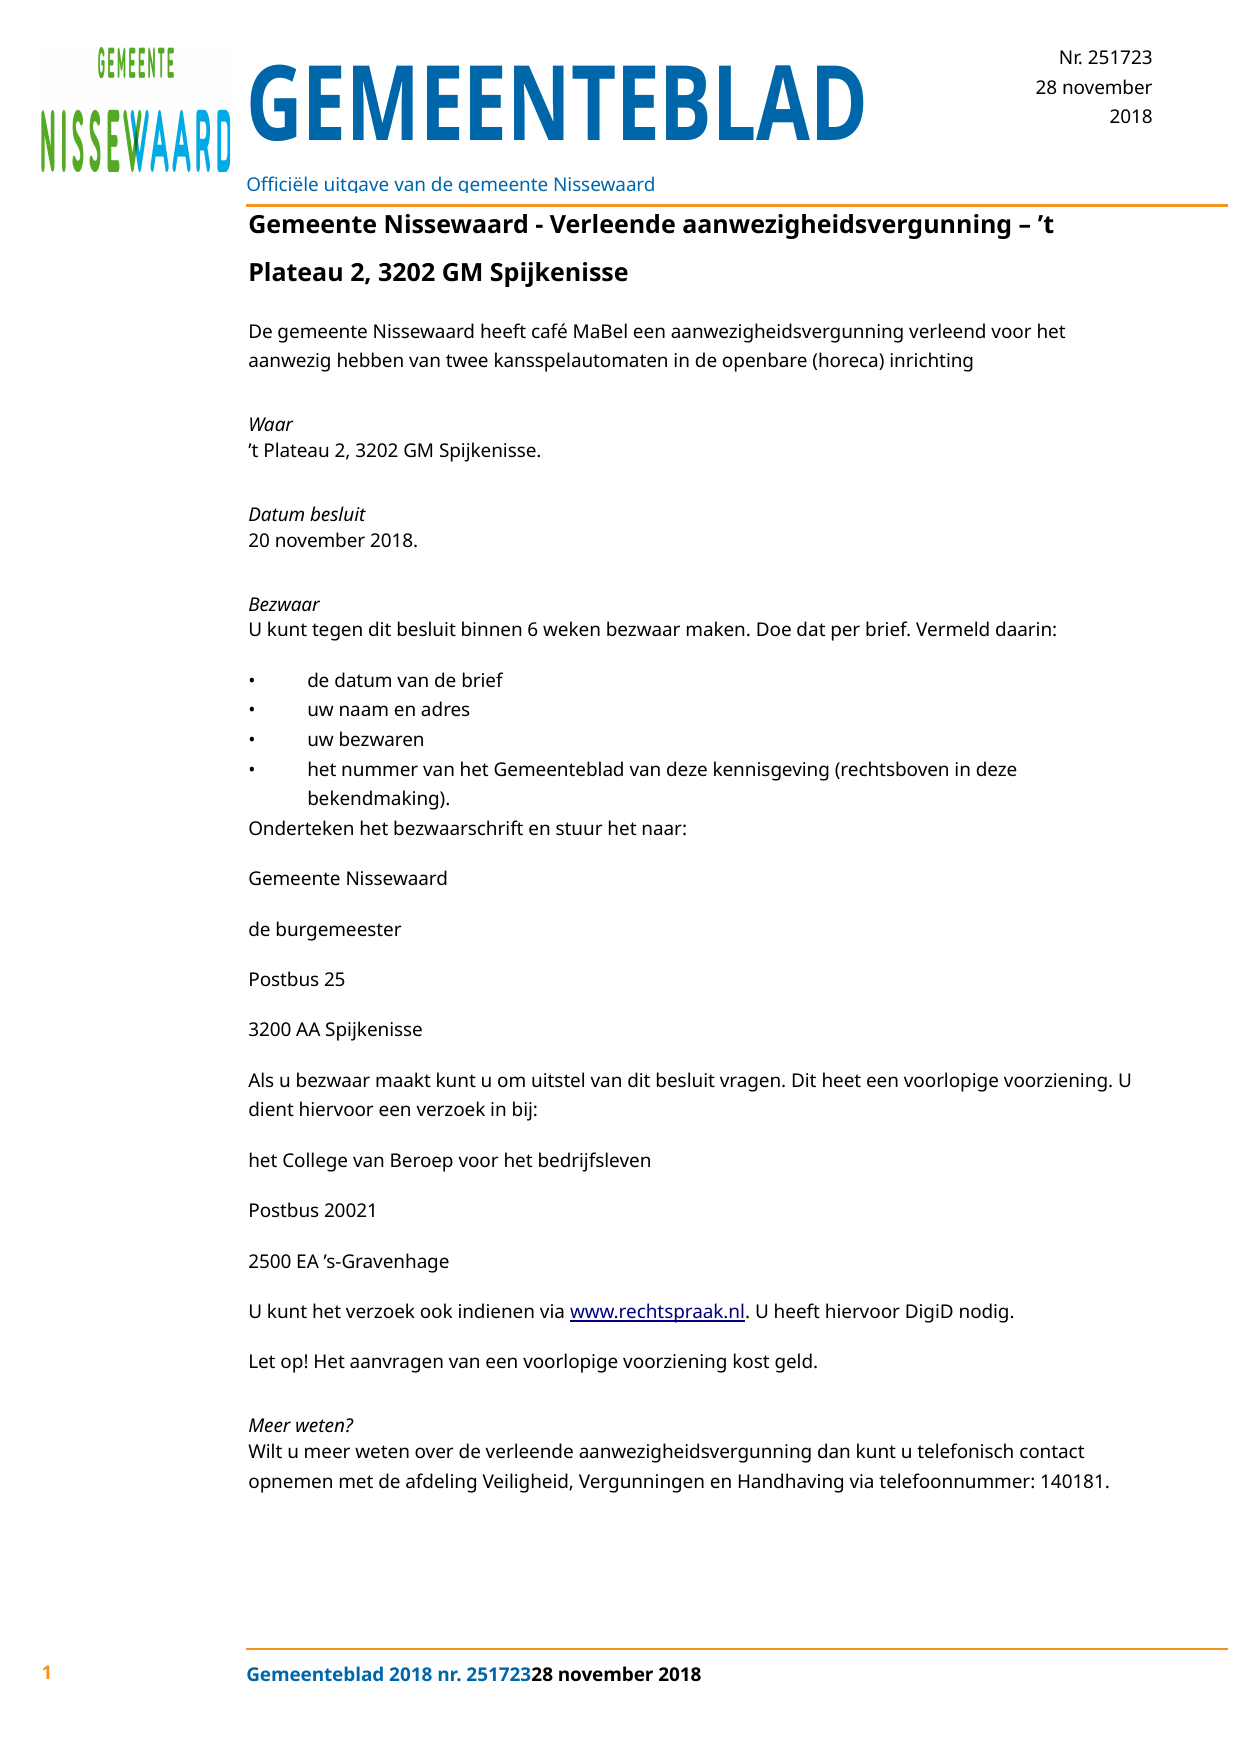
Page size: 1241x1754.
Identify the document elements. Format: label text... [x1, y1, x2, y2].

picture [201, 122, 206, 138]
text U kunt het verzoek ook indienen via www.rechtspraak.nl. U heeft hiervoor DigiD nodig. [248, 1298, 1152, 1324]
text Postbus 20021 [248, 1197, 1152, 1223]
text het College van Beroep voor het bedrijfsleven [248, 1147, 1152, 1173]
text U kunt tegen dit besluit binnen 6 weken bezwaar maken. Doe dat per brief. Vermeld daarin: [248, 617, 1152, 642]
text de burgemeester [248, 916, 1152, 941]
text Gemeente Nissewaard [248, 865, 1152, 891]
text ’t Plateau 2, 3202 GM Spijkenisse. [248, 437, 1152, 463]
text Datum besluit [248, 501, 1152, 527]
text 2500 EA ’s-Gravenhage [248, 1248, 1152, 1273]
picture [200, 151, 206, 172]
text Gemeente Nissewaard - Verleende aanwezigheidsvergunning – ’t Plateau 2, 3202 GM Spijkenisse [248, 207, 1152, 288]
text Wilt u meer weten over de verleende aanwezigheidsvergunning dan kunt u telefonisch contact opnemen met de afdeling Veiligheid, Vergunningen en Handhaving via telefoonnummer: 140181. [248, 1438, 1152, 1494]
text Meer weten? [248, 1413, 1152, 1438]
picture [176, 157, 187, 172]
list uw bezwaren [248, 726, 1152, 752]
list het nummer van het Gemeenteblad van deze kennisgeving (rechtsboven in deze bekendmaking). [248, 756, 1152, 811]
text 20 november 2018. [248, 527, 1152, 553]
text Als u bezwaar maakt kunt u om uitstel van dit besluit vragen. Dit heet een voorlopige voorziening. U dient hiervoor een verzoek in bij: [248, 1067, 1152, 1122]
list uw naam en adres [248, 697, 1152, 722]
picture [222, 122, 227, 160]
text 3200 AA Spijkenisse [248, 1017, 1152, 1042]
text Let op! Het aanvragen van een voorlopige voorziening kost geld. [248, 1349, 1152, 1374]
text De gemeente Nissewaard heeft café MaBel een aanwezigheidsvergunning verleend voor het aanwezig hebben van twee kansspelautomaten in de openbare (horeca) inrichting [248, 318, 1152, 373]
text Waar [248, 411, 1152, 437]
text Onderteken het bezwaarschrift en stuur het naar: [248, 815, 1152, 841]
picture [41, 47, 231, 172]
picture [154, 157, 165, 172]
list de datum van de brief [248, 667, 1152, 693]
text Bezwaar [248, 591, 1152, 617]
text Postbus 25 [248, 966, 1152, 992]
